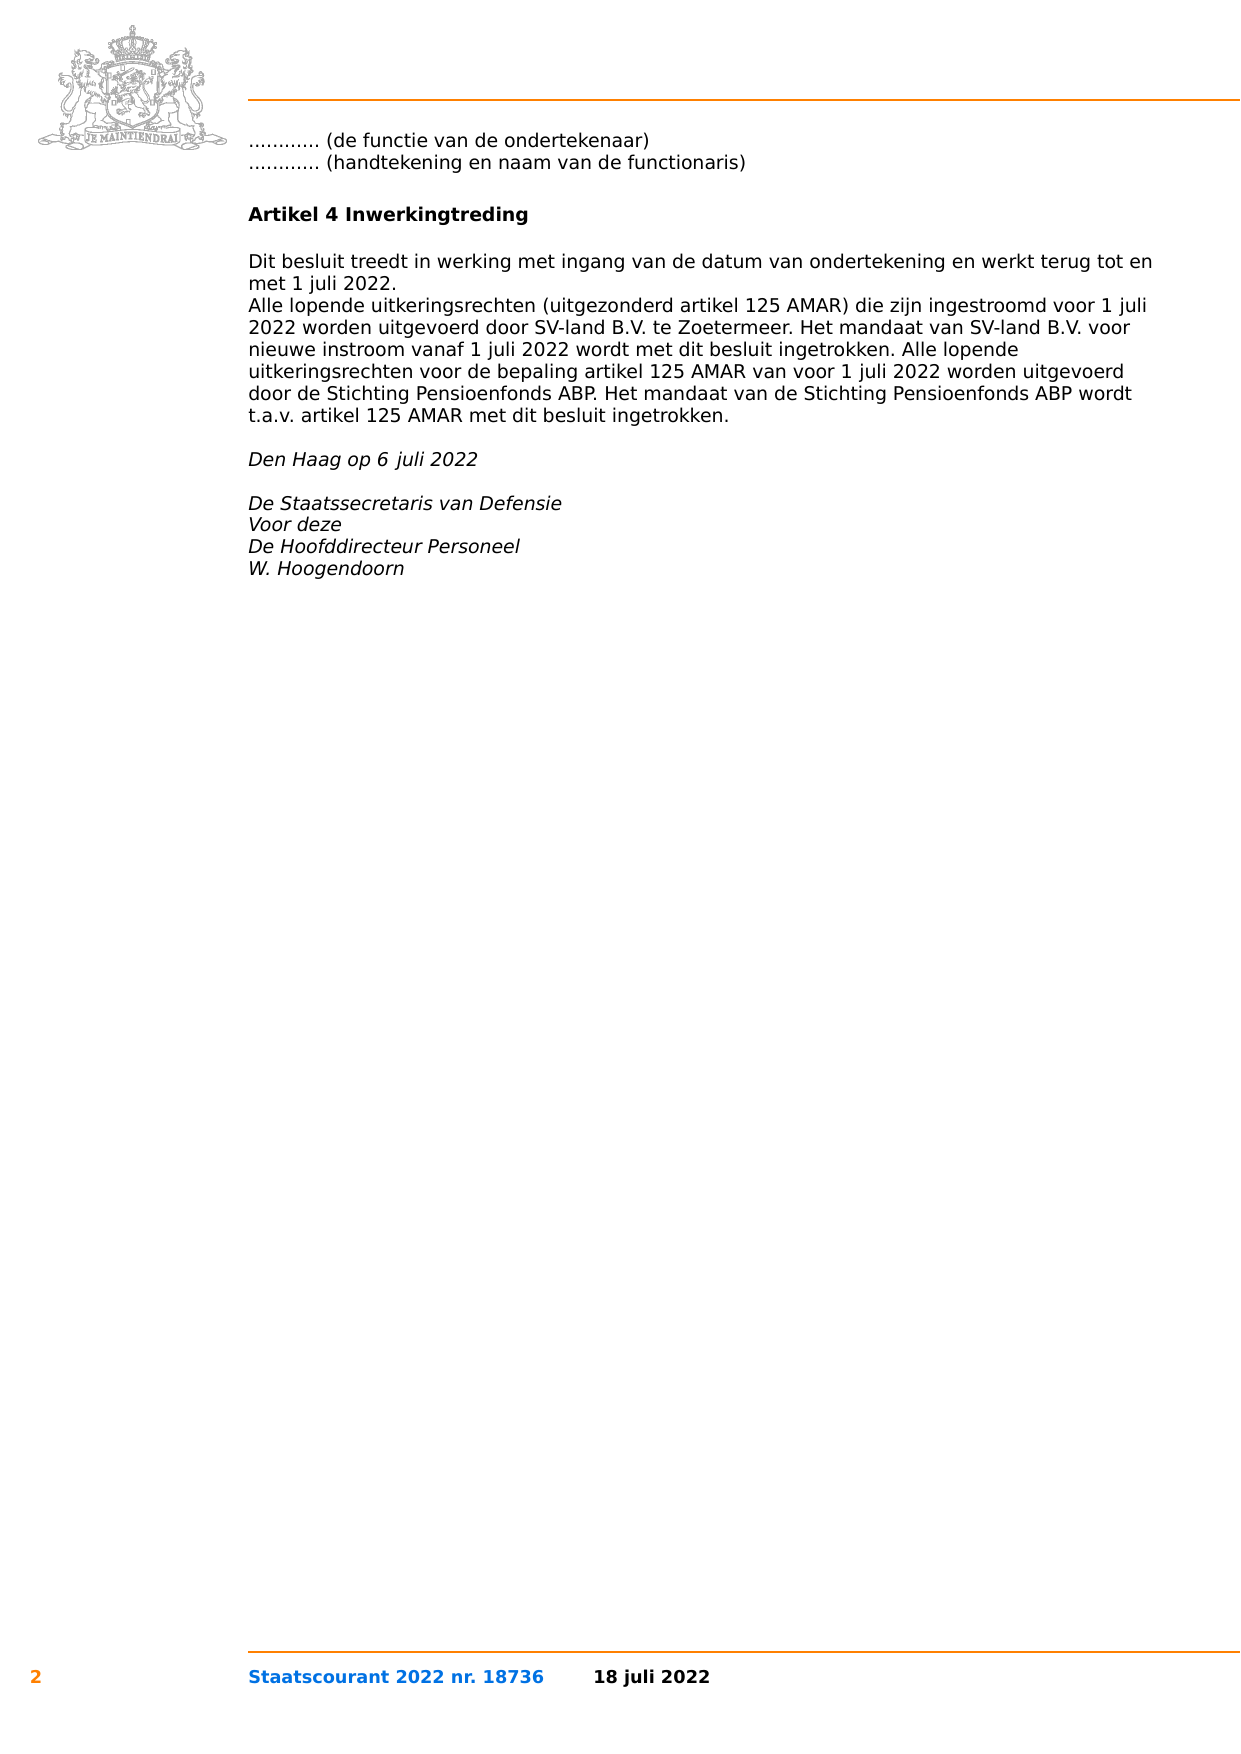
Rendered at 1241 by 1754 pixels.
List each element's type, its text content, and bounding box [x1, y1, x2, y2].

text De Staatssecretaris van Defensie Voor deze De Hoofddirecteur Personeel W. Hoogendoorn [248, 492, 1163, 580]
text Dit besluit treedt in werking met ingang van de datum van ondertekening en werkt terug tot en met 1 juli 2022. [248, 251, 1163, 295]
subtitle Artikel 4 Inwerkingtreding [248, 204, 1163, 226]
text ............ (handtekening en naam van de functionaris) [248, 152, 1163, 174]
picture [38, 25, 227, 150]
text ............ (de functie van de ondertekenaar) [248, 130, 1163, 152]
text Alle lopende uitkeringsrechten (uitgezonderd artikel 125 AMAR) die zijn ingestroomd voor 1 juli 2022 worden uitgevoerd door SV-land B.V. te Zoetermeer. Het mandaat van SV-land B.V. voor nieuwe instroom vanaf 1 juli 2022 wordt met dit besluit ingetrokken. Alle lopende uitkeringsrechten voor de bepaling artikel 125 AMAR van voor 1 juli 2022 worden uitgevoerd door de Stichting Pensioenfonds ABP. Het mandaat van de Stichting Pensioenfonds ABP wordt t.a.v. artikel 125 AMAR met dit besluit ingetrokken. [248, 295, 1163, 427]
text Den Haag op 6 juli 2022 [248, 448, 1163, 471]
